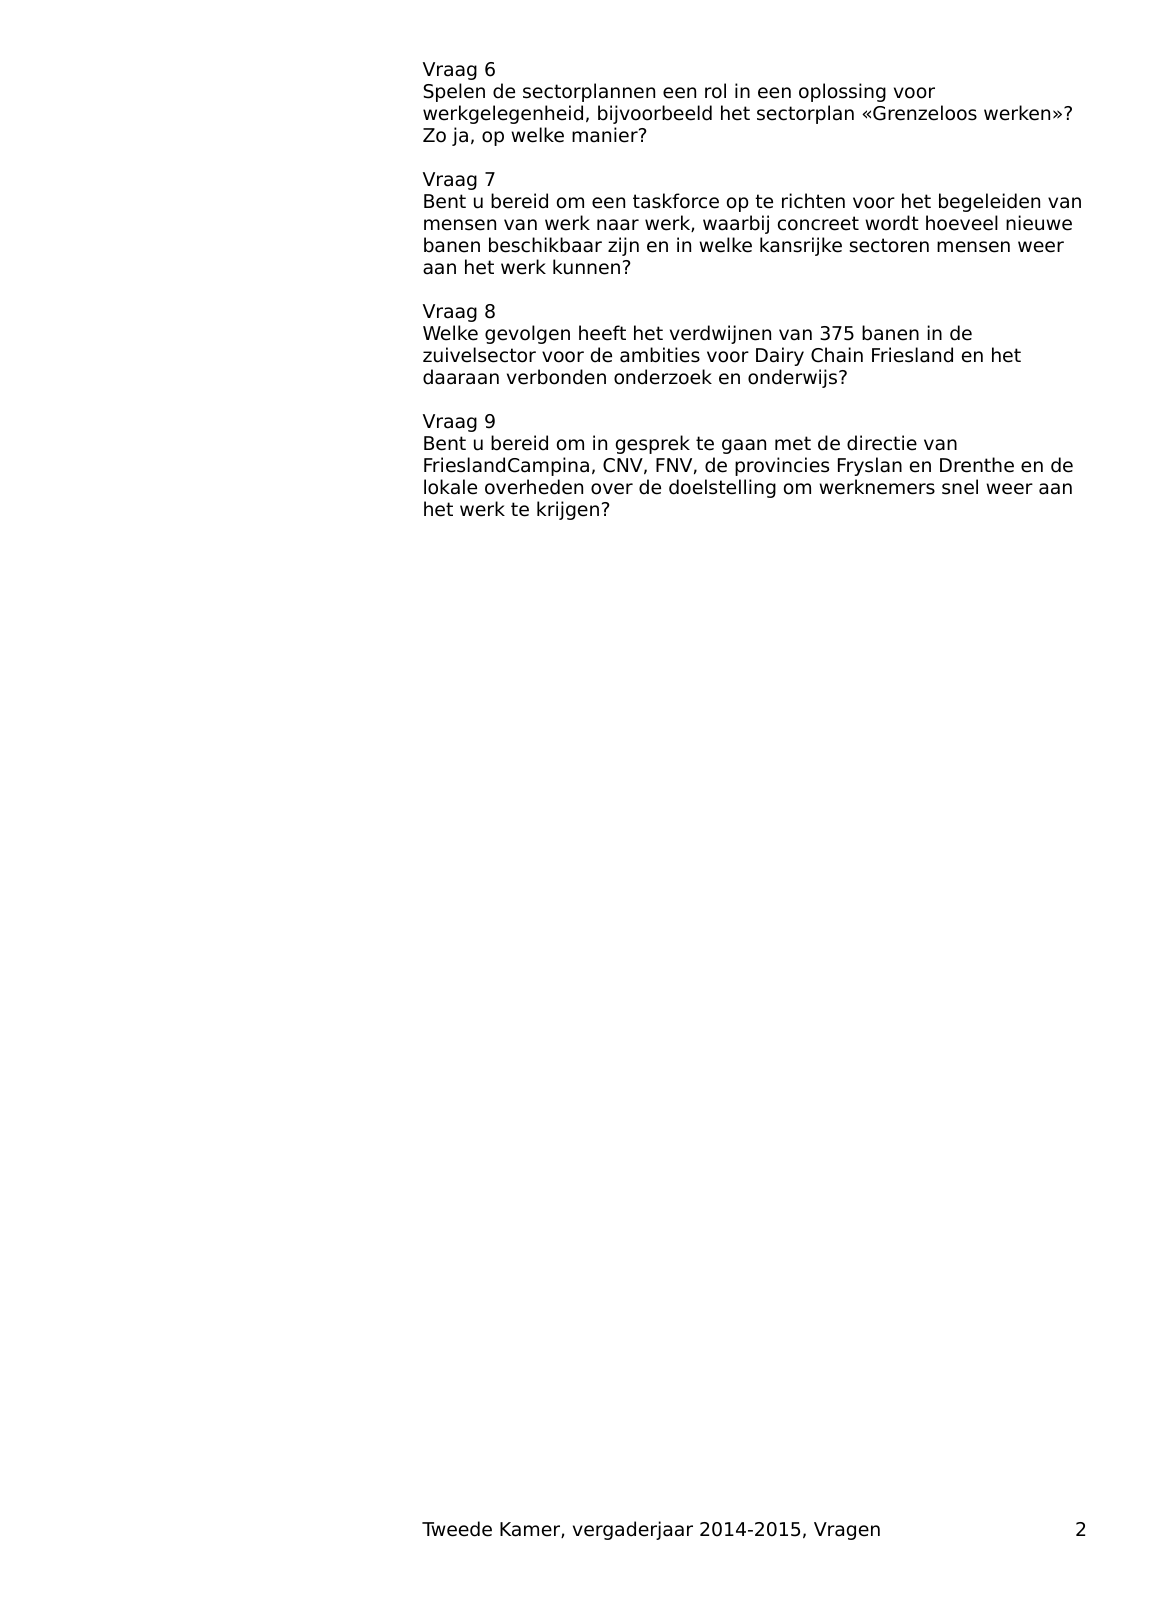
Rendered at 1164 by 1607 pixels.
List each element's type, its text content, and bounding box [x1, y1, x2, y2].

text Vraag 6 [422, 59, 1087, 81]
text Bent u bereid om een taskforce op te richten voor het begeleiden van mensen van werk naar werk, waarbij concreet wordt hoeveel nieuwe banen beschikbaar zijn en in welke kansrijke sectoren mensen weer aan het werk kunnen? [422, 191, 1087, 279]
text Vraag 7 [422, 169, 1087, 191]
text Bent u bereid om in gesprek te gaan met de directie van FrieslandCampina, CNV, FNV, de provincies Fryslan en Drenthe en de lokale overheden over de doelstelling om werknemers snel weer aan het werk te krijgen? [422, 433, 1087, 521]
text Welke gevolgen heeft het verdwijnen van 375 banen in de zuivelsector voor de ambities voor Dairy Chain Friesland en het daaraan verbonden onderzoek en onderwijs? [422, 323, 1087, 389]
text Spelen de sectorplannen een rol in een oplossing voor werkgelegenheid, bijvoorbeeld het sectorplan «Grenzeloos werken»? Zo ja, op welke manier? [422, 81, 1087, 147]
text Vraag 9 [422, 411, 1087, 433]
text Vraag 8 [422, 301, 1087, 323]
